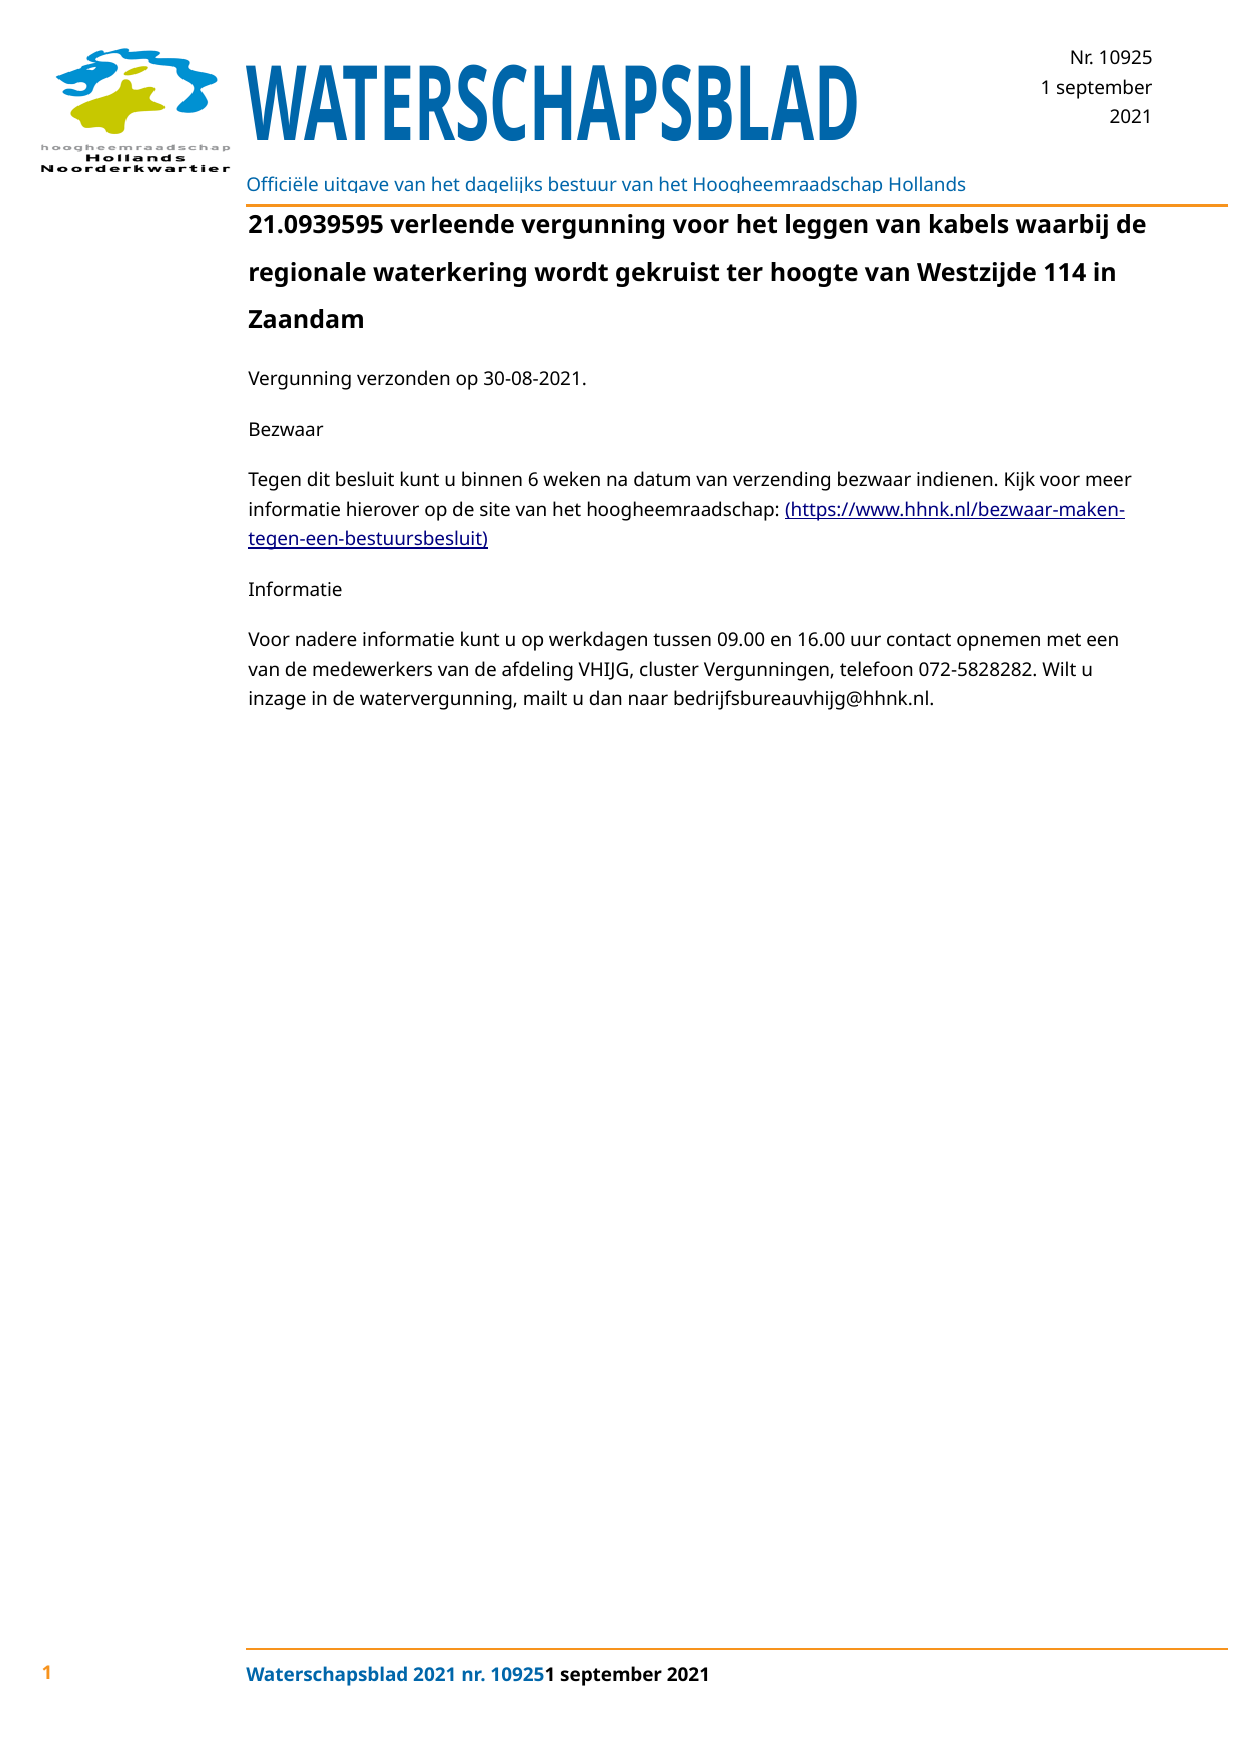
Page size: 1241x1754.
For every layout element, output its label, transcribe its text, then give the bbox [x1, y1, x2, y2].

text Bezwaar [248, 416, 1152, 442]
text Informatie [248, 576, 1152, 602]
picture [41, 47, 231, 172]
text 21.0939595 verleende vergunning voor het leggen van kabels waarbij de regionale waterkering wordt gekruist ter hoogte van Westzijde 114 in Zaandam [248, 207, 1152, 336]
text Voor nadere informatie kunt u op werkdagen tussen 09.00 en 16.00 uur contact opnemen met een van de medewerkers van de afdeling VHIJG, cluster Vergunningen, telefoon 072-5828282. Wilt u inzage in de watervergunning, mailt u dan naar bedrijfsbureauvhijg@hhnk.nl. [248, 626, 1152, 711]
text Tegen dit besluit kunt u binnen 6 weken na datum van verzending bezwaar indienen. Kijk voor meer informatie hierover op de site van het hoogheemraadschap: (https://www.hhnk.nl/bezwaar-maken-tegen-een-bestuursbesluit) [248, 466, 1152, 551]
text Vergunning verzonden op 30-08-2021. [248, 366, 1152, 391]
